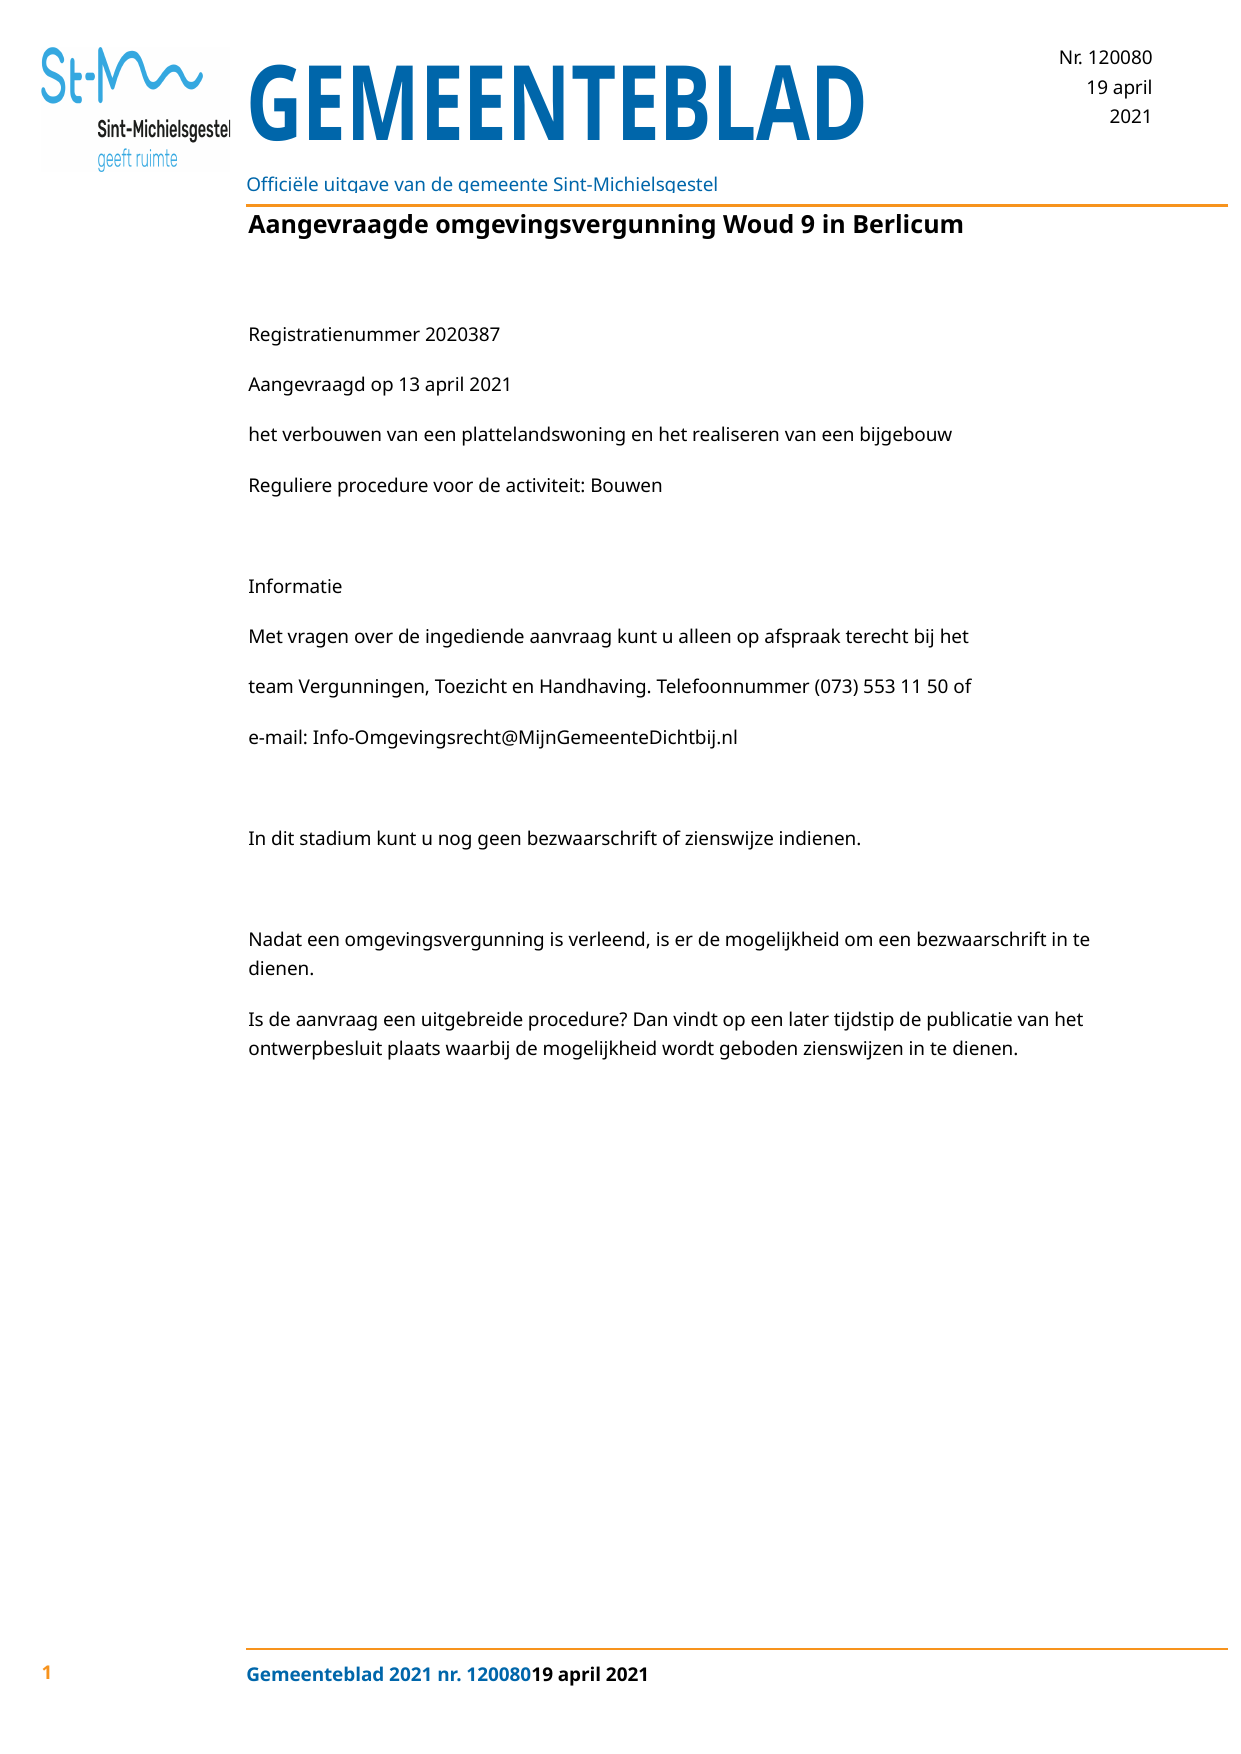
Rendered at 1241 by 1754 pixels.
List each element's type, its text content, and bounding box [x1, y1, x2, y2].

text Is de aanvraag een uitgebreide procedure? Dan vindt op een later tijdstip de publicatie van het ontwerpbesluit plaats waarbij de mogelijkheid wordt geboden zienswijzen in te dienen. [248, 1006, 1152, 1061]
text e-mail: Info-Omgevingsrecht@MijnGemeenteDichtbij.nl [248, 724, 1152, 750]
text team Vergunningen, Toezicht en Handhaving. Telefoonnummer (073) 553 11 50 of [248, 674, 1152, 699]
text Met vragen over de ingediende aanvraag kunt u alleen op afspraak terecht bij het [248, 623, 1152, 649]
text Nadat een omgevingsvergunning is verleend, is er de mogelijkheid om een bezwaarschrift in te dienen. [248, 926, 1152, 981]
text Aangevraagd op 13 april 2021 [248, 371, 1152, 397]
text Registratienummer 2020387 [248, 321, 1152, 346]
text In dit stadium kunt u nog geen bezwaarschrift of zienswijze indienen. [248, 825, 1152, 851]
text het verbouwen van een plattelandswoning en het realiseren van een bijgebouw [248, 422, 1152, 447]
text Reguliere procedure voor de activiteit: Bouwen [248, 472, 1152, 498]
picture [41, 47, 231, 172]
text Aangevraagde omgevingsvergunning Woud 9 in Berlicum [248, 207, 1152, 241]
text Informatie [248, 573, 1152, 598]
